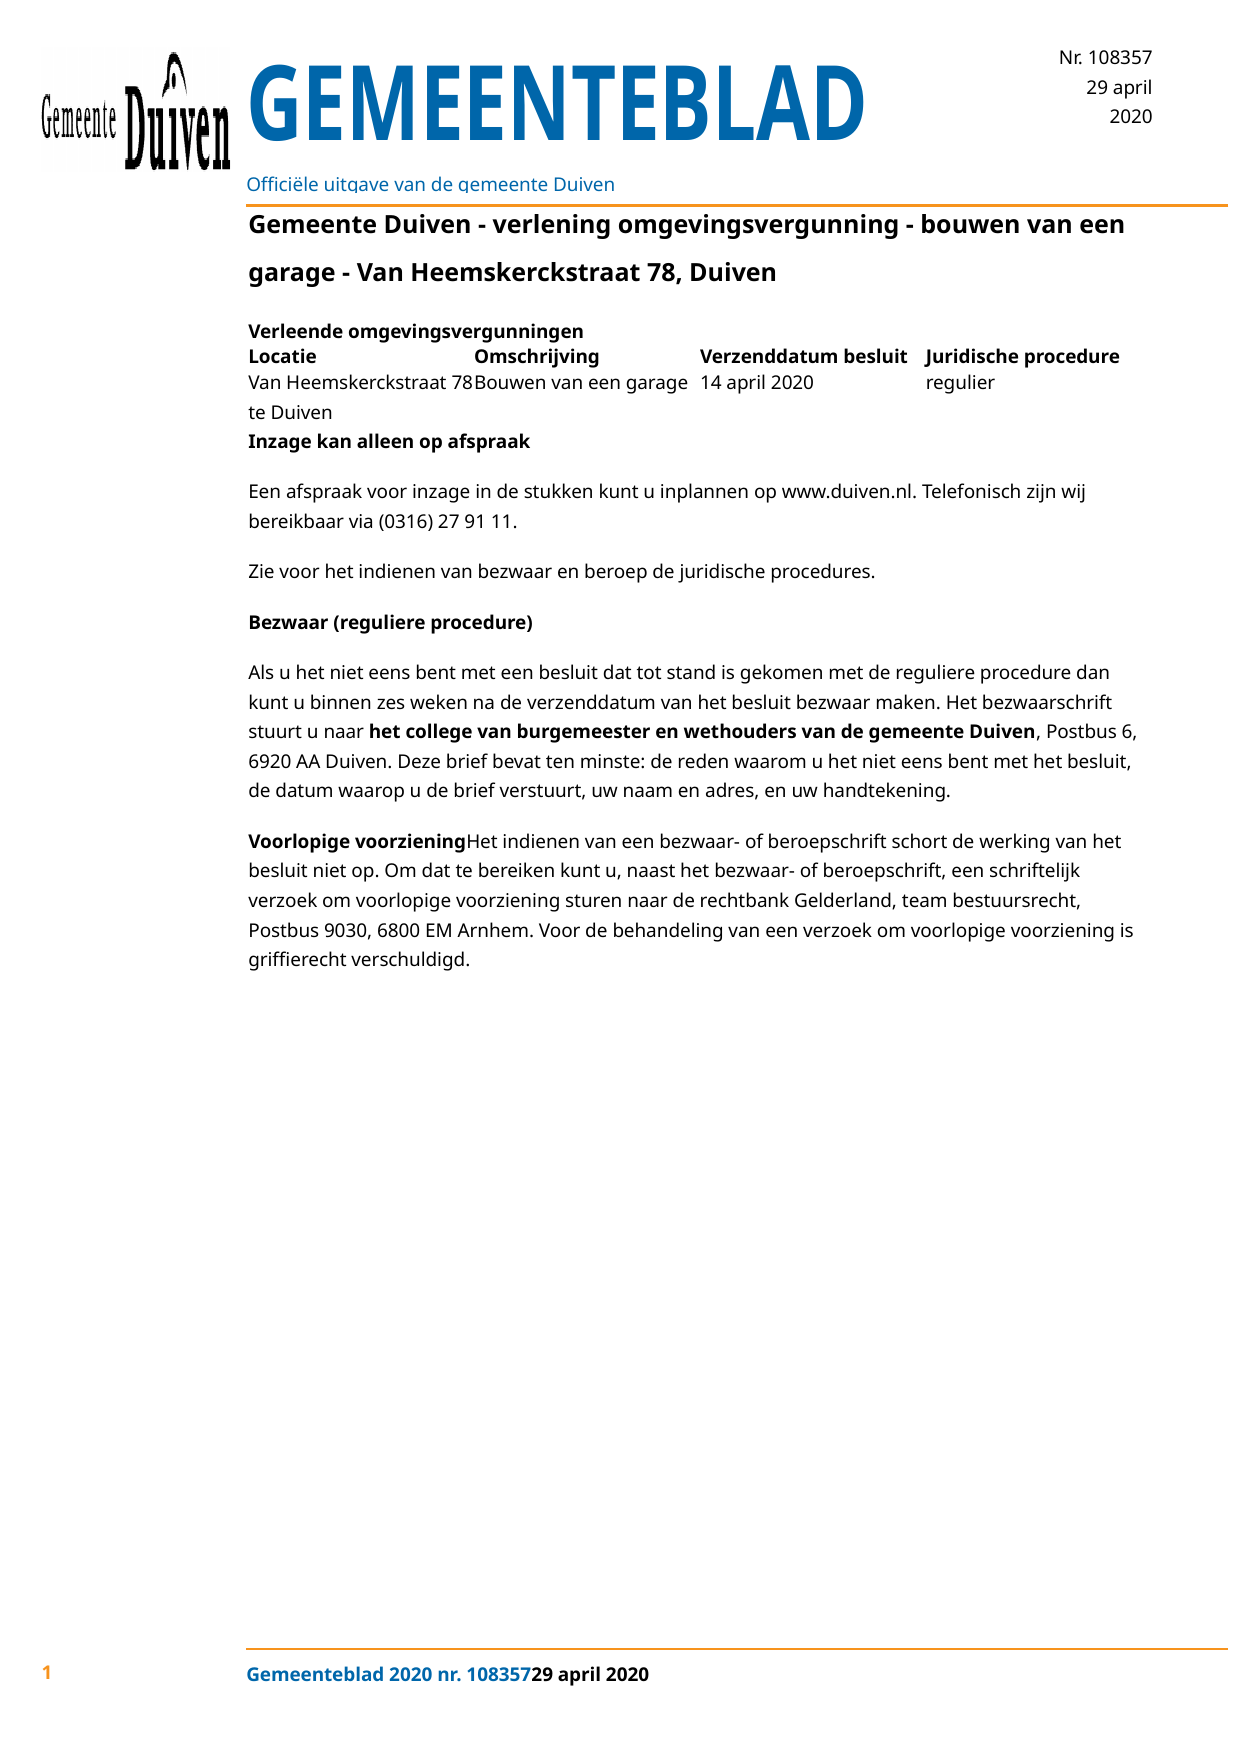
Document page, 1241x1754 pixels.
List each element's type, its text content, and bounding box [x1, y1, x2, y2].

table_cell Locatie [248, 344, 474, 369]
table_cell Juridische procedure [926, 344, 1152, 369]
table_cell regulier [926, 370, 1152, 425]
table_cell Van Heemskerckstraat 78 te Duiven [248, 370, 474, 425]
text Een afspraak voor inzage in de stukken kunt u inplannen op www.duiven.nl. Telefonisch zijn wij bereikbaar via (0316) 27 91 11. [248, 478, 1152, 534]
table_cell Bouwen van een garage [474, 370, 700, 425]
text Als u het niet eens bent met een besluit dat tot stand is gekomen met de reguliere procedure dan kunt u binnen zes weken na de verzenddatum van het besluit bezwaar maken. Het bezwaarschrift stuurt u naar het college van burgemeester en wethouders van de gemeente Duiven, Postbus 6, 6920 AA Duiven. Deze brief bevat ten minste: de reden waarom u het niet eens bent met het besluit, de datum waarop u de brief verstuurt, uw naam en adres, en uw handtekening. [248, 659, 1152, 803]
table_cell Omschrijving [474, 344, 700, 369]
text Zie voor het indienen van bezwaar en beroep de juridische procedures. [248, 558, 1152, 584]
text Voorlopige voorzieningHet indienen van een bezwaar- of beroepschrift schort de werking van het besluit niet op. Om dat te bereiken kunt u, naast het bezwaar- of beroepschrift, een schriftelijk verzoek om voorlopige voorziening sturen naar de rechtbank Gelderland, team bestuursrecht, Postbus 9030, 6800 EM Arnhem. Voor de behandeling van een verzoek om voorlopige voorziening is griffierecht verschuldigd. [248, 828, 1152, 972]
text Bezwaar (reguliere procedure) [248, 609, 1152, 634]
table_header Verleende omgevingsvergunningen [248, 318, 1152, 344]
text Gemeente Duiven - verlening omgevingsvergunning - bouwen van een garage - Van Heemskerckstraat 78, Duiven [248, 207, 1152, 288]
table_cell Verzenddatum besluit [700, 344, 926, 369]
text Inzage kan alleen op afspraak [248, 428, 1152, 454]
table_cell 14 april 2020 [700, 370, 926, 425]
picture [41, 47, 231, 172]
